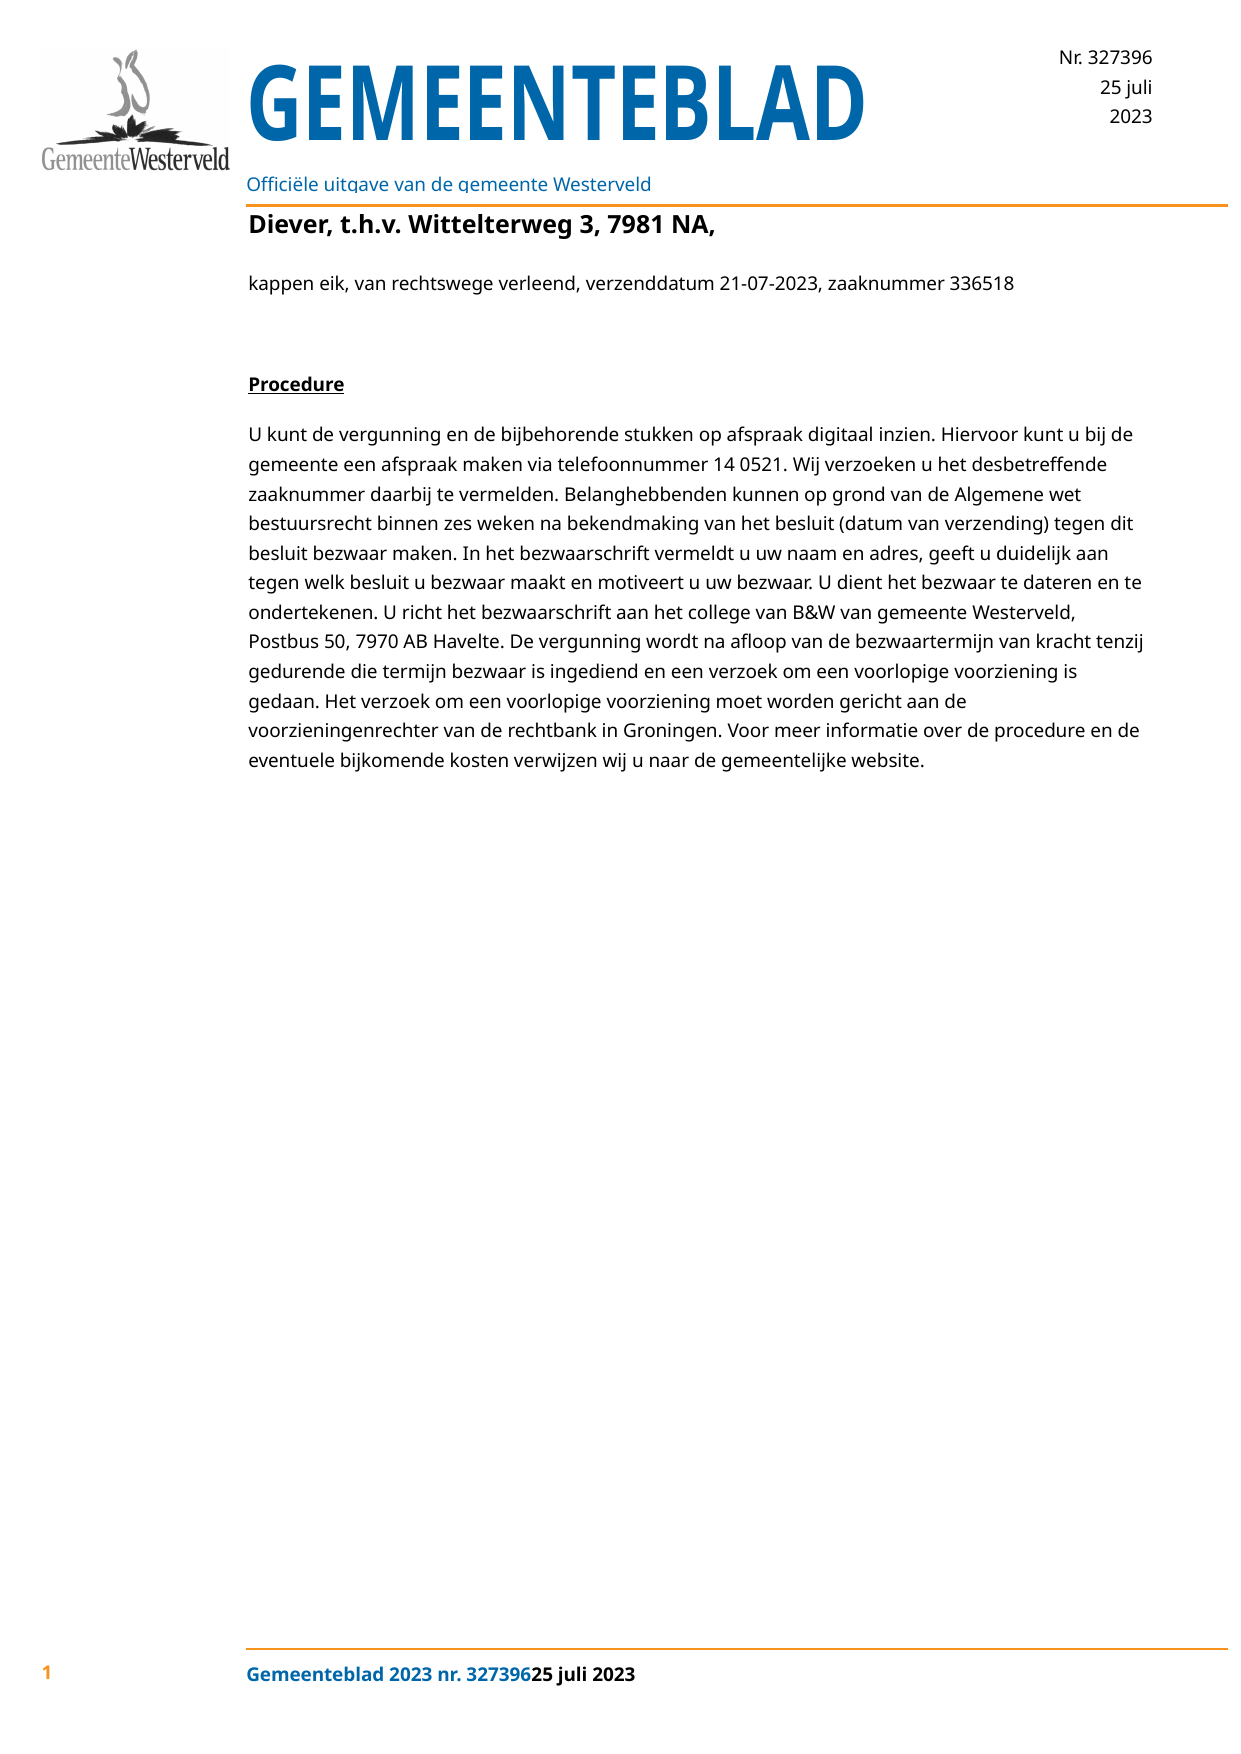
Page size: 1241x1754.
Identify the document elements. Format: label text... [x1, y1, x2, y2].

picture [41, 47, 231, 172]
text Procedure [248, 371, 1152, 397]
text kappen eik, van rechtswege verleend, verzenddatum 21-07-2023, zaaknummer 336518 [248, 270, 1152, 296]
text Diever, t.h.v. Wittelterweg 3, 7981 NA, [248, 207, 1152, 241]
text U kunt de vergunning en de bijbehorende stukken op afspraak digitaal inzien. Hiervoor kunt u bij de gemeente een afspraak maken via telefoonnummer 14 0521. Wij verzoeken u het desbetreffende zaaknummer daarbij te vermelden. Belanghebbenden kunnen op grond van de Algemene wet bestuursrecht binnen zes weken na bekendmaking van het besluit (datum van verzending) tegen dit besluit bezwaar maken. In het bezwaarschrift vermeldt u uw naam en adres, geeft u duidelijk aan tegen welk besluit u bezwaar maakt en motiveert u uw bezwaar. U dient het bezwaar te dateren en te ondertekenen. U richt het bezwaarschrift aan het college van B&W van gemeente Westerveld, Postbus 50, 7970 AB Havelte. De vergunning wordt na afloop van de bezwaartermijn van kracht tenzij gedurende die termijn bezwaar is ingediend en een verzoek om een voorlopige voorziening is gedaan. Het verzoek om een voorlopige voorziening moet worden gericht aan de voorzieningenrechter van de rechtbank in Groningen. Voor meer informatie over de procedure en de eventuele bijkomende kosten verwijzen wij u naar de gemeentelijke website. [248, 422, 1152, 773]
